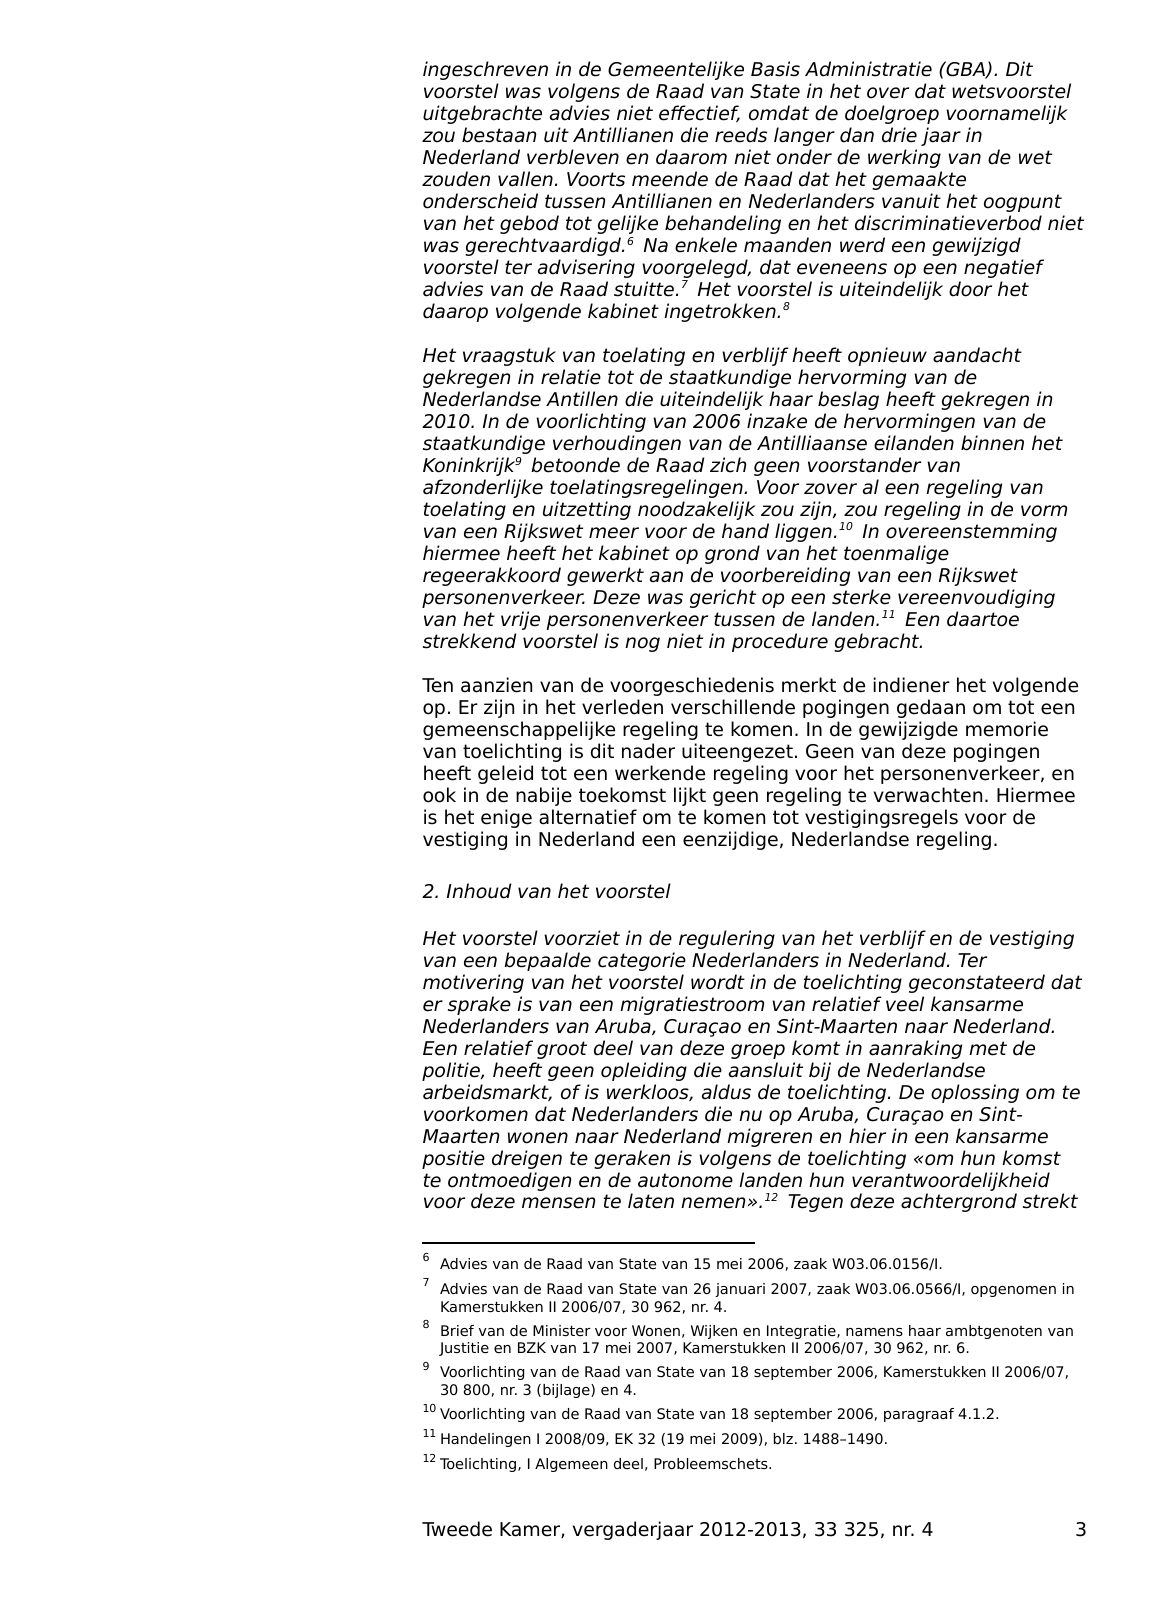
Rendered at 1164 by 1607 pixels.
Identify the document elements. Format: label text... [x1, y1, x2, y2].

text Brief van de Minister voor Wonen, Wijken en Integratie, namens haar ambtgenoten van Justitie en BZK van 17 mei 2007, Kamerstukken II 2006/07, 30 962, nr. 6. [422, 1318, 1087, 1357]
text Ten aanzien van de voorgeschiedenis merkt de indiener het volgende op. Er zijn in het verleden verschillende pogingen gedaan om tot een gemeenschappelijke regeling te komen. In de gewijzigde memorie van toelichting is dit nader uiteengezet. Geen van deze pogingen heeft geleid tot een werkende regeling voor het personenverkeer, en ook in de nabije toekomst lijkt geen regeling te verwachten. Hiermee is het enige alternatief om te komen tot vestigingsregels voor de vestiging in Nederland een eenzijdige, Nederlandse regeling. [422, 675, 1087, 851]
text Handelingen I 2008/09, EK 32 (19 mei 2009), blz. 1488–1490. [422, 1427, 1087, 1449]
text Toelichting, I Algemeen deel, Probleemschets. [422, 1452, 1087, 1474]
text Advies van de Raad van State van 15 mei 2006, zaak W03.06.0156/I. [422, 1252, 1087, 1274]
text ingeschreven in de Gemeentelijke Basis Administratie (GBA). Dit voorstel was volgens de Raad van State in het over dat wetsvoorstel uitgebrachte advies niet effectief, omdat de doelgroep voornamelijk zou bestaan uit Antillianen die reeds langer dan drie jaar in Nederland verbleven en daarom niet onder de werking van de wet zouden vallen. Voorts meende de Raad dat het gemaakte onderscheid tussen Antillianen en Nederlanders vanuit het oogpunt van het gebod tot gelijke behandeling en het discriminatieverbod niet was gerechtvaardigd. Na enkele maanden werd een gewijzigd voorstel ter advisering voorgelegd, dat eveneens op een negatief advies van de Raad stuitte. Het voorstel is uiteindelijk door het daarop volgende kabinet ingetrokken. [422, 59, 1087, 323]
text Voorlichting van de Raad van State van 18 september 2006, Kamerstukken II 2006/07, 30 800, nr. 3 (bijlage) en 4. [422, 1360, 1087, 1399]
subtitle 2. Inhoud van het voorstel [422, 881, 1087, 903]
text Het voorstel voorziet in de regulering van het verblijf en de vestiging van een bepaalde categorie Nederlanders in Nederland. Ter motivering van het voorstel wordt in de toelichting geconstateerd dat er sprake is van een migratiestroom van relatief veel kansarme Nederlanders van Aruba, Curaçao en Sint-Maarten naar Nederland. Een relatief groot deel van deze groep komt in aanraking met de politie, heeft geen opleiding die aansluit bij de Nederlandse arbeidsmarkt, of is werkloos, aldus de toelichting. De oplossing om te voorkomen dat Nederlanders die nu op Aruba, Curaçao en Sint-Maarten wonen naar Nederland migreren en hier in een kansarme positie dreigen te geraken is volgens de toelichting «om hun komst te ontmoedigen en de autonome landen hun verantwoordelijkheid voor deze mensen te laten nemen». Tegen deze achtergrond strekt [422, 928, 1087, 1213]
text Het vraagstuk van toelating en verblijf heeft opnieuw aandacht gekregen in relatie tot de staatkundige hervorming van de Nederlandse Antillen die uiteindelijk haar beslag heeft gekregen in 2010. In de voorlichting van 2006 inzake de hervormingen van de staatkundige verhoudingen van de Antilliaanse eilanden binnen het Koninkrijk betoonde de Raad zich geen voorstander van afzonderlijke toelatingsregelingen. Voor zover al een regeling van toelating en uitzetting noodzakelijk zou zijn, zou regeling in de vorm van een Rijkswet meer voor de hand liggen. In overeenstemming hiermee heeft het kabinet op grond van het toenmalige regeerakkoord gewerkt aan de voorbereiding van een Rijkswet personenverkeer. Deze was gericht op een sterke vereenvoudiging van het vrije personenverkeer tussen de landen. Een daartoe strekkend voorstel is nog niet in procedure gebracht. [422, 345, 1087, 653]
text Voorlichting van de Raad van State van 18 september 2006, paragraaf 4.1.2. [422, 1402, 1087, 1424]
text Advies van de Raad van State van 26 januari 2007, zaak W03.06.0566/I, opgenomen in Kamerstukken II 2006/07, 30 962, nr. 4. [422, 1277, 1087, 1316]
